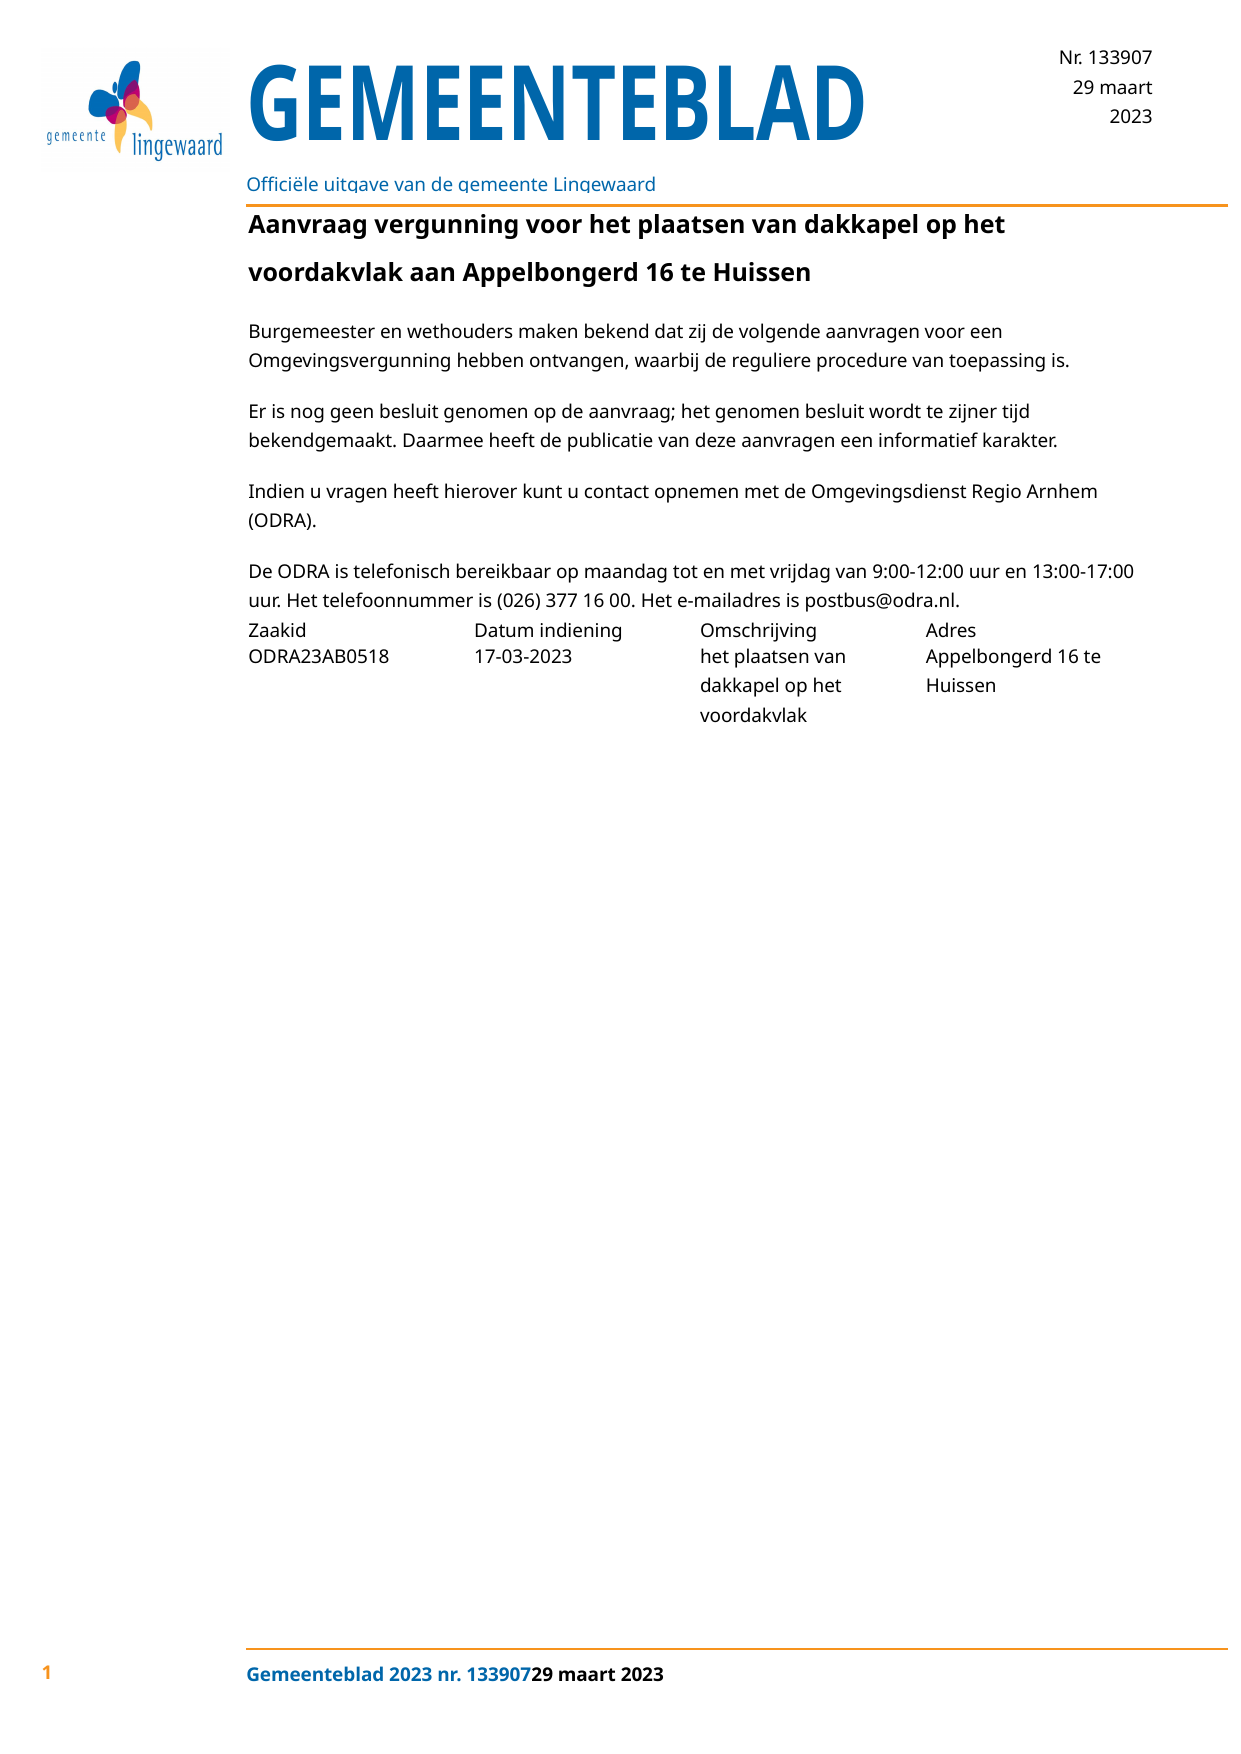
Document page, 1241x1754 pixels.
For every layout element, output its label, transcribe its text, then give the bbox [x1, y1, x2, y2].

picture [41, 47, 231, 172]
table_header Zaakid [248, 617, 474, 643]
text Aanvraag vergunning voor het plaatsen van dakkapel op het voordakvlak aan Appelbongerd 16 te Huissen [248, 207, 1152, 288]
table_header Omschrijving [700, 617, 926, 643]
text De ODRA is telefonisch bereikbaar op maandag tot en met vrijdag van 9:00-12:00 uur en 13:00-17:00 uur. Het telefoonnummer is (026) 377 16 00. Het e-mailadres is postbus@odra.nl. [248, 558, 1152, 613]
table_cell ODRA23AB0518 [248, 643, 474, 728]
table_cell het plaatsen van dakkapel op het voordakvlak [700, 643, 926, 728]
table_header Adres [926, 617, 1152, 643]
text Indien u vragen heeft hierover kunt u contact opnemen met de Omgevingsdienst Regio Arnhem (ODRA). [248, 478, 1152, 533]
text Er is nog geen besluit genomen op de aanvraag; het genomen besluit wordt te zijner tijd bekendgemaakt. Daarmee heeft de publicatie van deze aanvragen een informatief karakter. [248, 398, 1152, 453]
text Burgemeester en wethouders maken bekend dat zij de volgende aanvragen voor een Omgevingsvergunning hebben ontvangen, waarbij de reguliere procedure van toepassing is. [248, 318, 1152, 373]
table_header Datum indiening [474, 617, 700, 643]
table_cell Appelbongerd 16 te Huissen [926, 643, 1152, 728]
table_cell 17-03-2023 [474, 643, 700, 728]
